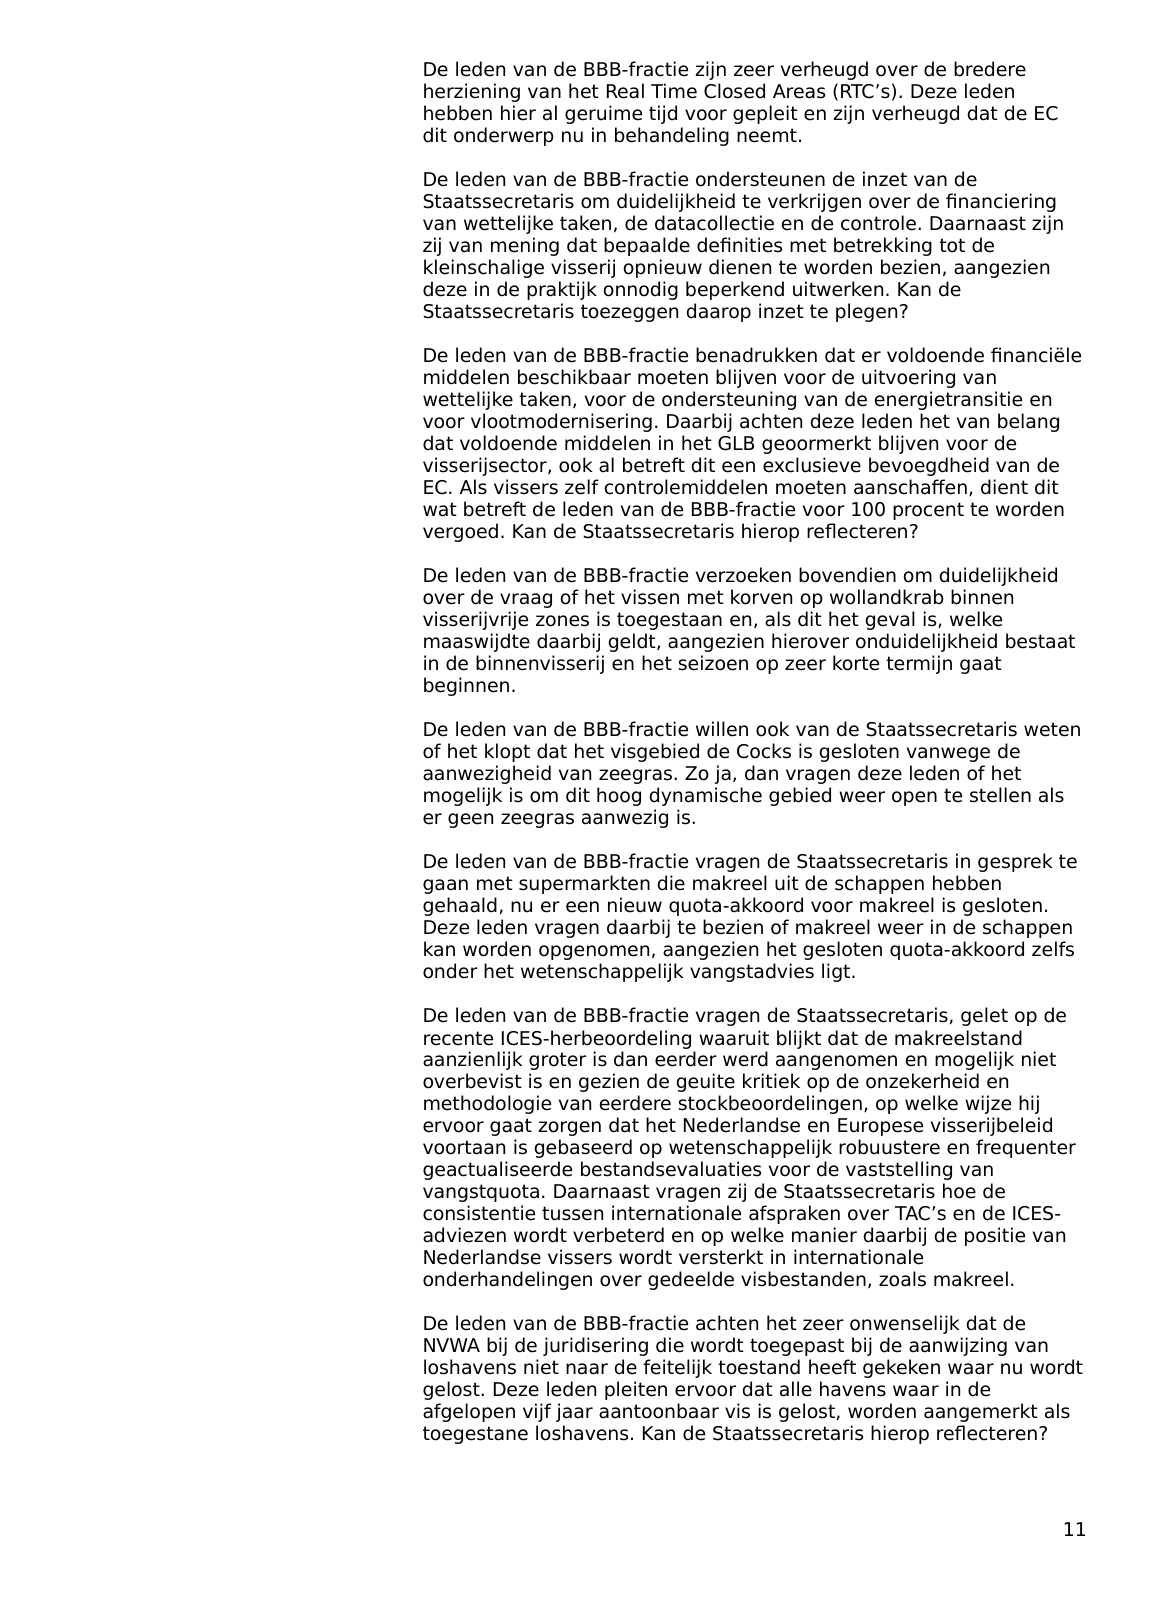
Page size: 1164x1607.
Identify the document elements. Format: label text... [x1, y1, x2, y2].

text De leden van de BBB-fractie willen ook van de Staatssecretaris weten of het klopt dat het visgebied de Cocks is gesloten vanwege de aanwezigheid van zeegras. Zo ja, dan vragen deze leden of het mogelijk is om dit hoog dynamische gebied weer open te stellen als er geen zeegras aanwezig is. [422, 719, 1087, 829]
text De leden van de BBB-fractie benadrukken dat er voldoende financiële middelen beschikbaar moeten blijven voor de uitvoering van wettelijke taken, voor de ondersteuning van de energietransitie en voor vlootmodernisering. Daarbij achten deze leden het van belang dat voldoende middelen in het GLB geoormerkt blijven voor de visserijsector, ook al betreft dit een exclusieve bevoegdheid van de EC. Als vissers zelf controlemiddelen moeten aanschaffen, dient dit wat betreft de leden van de BBB-fractie voor 100 procent te worden vergoed. Kan de Staatssecretaris hierop reflecteren? [422, 345, 1087, 543]
text De leden van de BBB-fractie verzoeken bovendien om duidelijkheid over de vraag of het vissen met korven op wollandkrab binnen visserijvrije zones is toegestaan en, als dit het geval is, welke maaswijdte daarbij geldt, aangezien hierover onduidelijkheid bestaat in de binnenvisserij en het seizoen op zeer korte termijn gaat beginnen. [422, 565, 1087, 697]
text De leden van de BBB-fractie vragen de Staatssecretaris, gelet op de recente ICES-herbeoordeling waaruit blijkt dat de makreelstand aanzienlijk groter is dan eerder werd aangenomen en mogelijk niet overbevist is en gezien de geuite kritiek op de onzekerheid en methodologie van eerdere stockbeoordelingen, op welke wijze hij ervoor gaat zorgen dat het Nederlandse en Europese visserijbeleid voortaan is gebaseerd op wetenschappelijk robuustere en frequenter geactualiseerde bestandsevaluaties voor de vaststelling van vangstquota. Daarnaast vragen zij de Staatssecretaris hoe de consistentie tussen internationale afspraken over TAC’s en de ICES-adviezen wordt verbeterd en op welke manier daarbij de positie van Nederlandse vissers wordt versterkt in internationale onderhandelingen over gedeelde visbestanden, zoals makreel. [422, 1005, 1087, 1291]
text De leden van de BBB-fractie ondersteunen de inzet van de Staatssecretaris om duidelijkheid te verkrijgen over de financiering van wettelijke taken, de datacollectie en de controle. Daarnaast zijn zij van mening dat bepaalde definities met betrekking tot de kleinschalige visserij opnieuw dienen te worden bezien, aangezien deze in de praktijk onnodig beperkend uitwerken. Kan de Staatssecretaris toezeggen daarop inzet te plegen? [422, 169, 1087, 323]
text De leden van de BBB-fractie achten het zeer onwenselijk dat de NVWA bij de juridisering die wordt toegepast bij de aanwijzing van loshavens niet naar de feitelijk toestand heeft gekeken waar nu wordt gelost. Deze leden pleiten ervoor dat alle havens waar in de afgelopen vijf jaar aantoonbaar vis is gelost, worden aangemerkt als toegestane loshavens. Kan de Staatssecretaris hierop reflecteren? [422, 1313, 1087, 1445]
text De leden van de BBB-fractie vragen de Staatssecretaris in gesprek te gaan met supermarkten die makreel uit de schappen hebben gehaald, nu er een nieuw quota-akkoord voor makreel is gesloten. Deze leden vragen daarbij te bezien of makreel weer in de schappen kan worden opgenomen, aangezien het gesloten quota-akkoord zelfs onder het wetenschappelijk vangstadvies ligt. [422, 851, 1087, 983]
text De leden van de BBB-fractie zijn zeer verheugd over de bredere herziening van het Real Time Closed Areas (RTC’s). Deze leden hebben hier al geruime tijd voor gepleit en zijn verheugd dat de EC dit onderwerp nu in behandeling neemt. [422, 59, 1087, 147]
